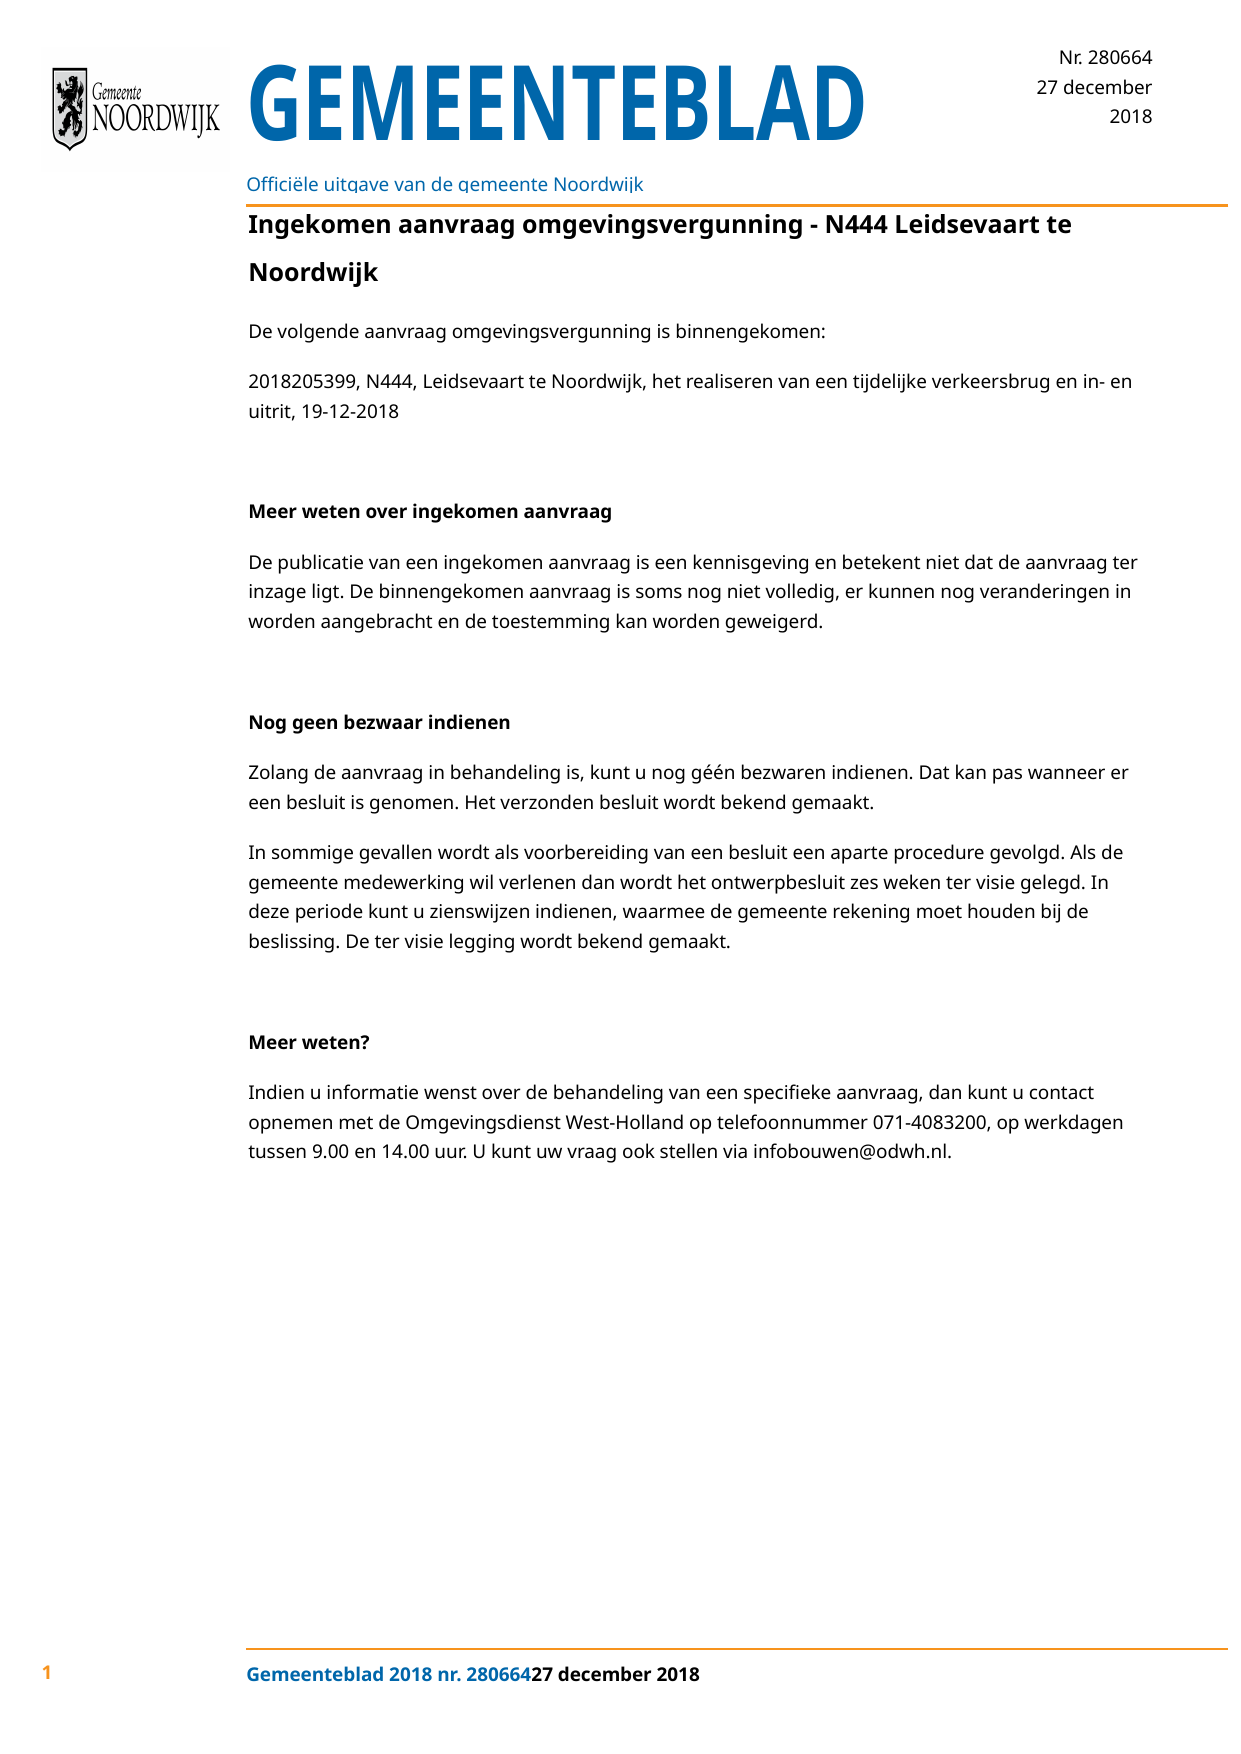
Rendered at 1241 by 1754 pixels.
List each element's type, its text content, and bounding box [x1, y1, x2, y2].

text Meer weten over ingekomen aanvraag [248, 499, 1152, 524]
text Zolang de aanvraag in behandeling is, kunt u nog géén bezwaren indienen. Dat kan pas wanneer er een besluit is genomen. Het verzonden besluit wordt bekend gemaakt. [248, 759, 1152, 815]
text Meer weten? [248, 1029, 1152, 1055]
text In sommige gevallen wordt als voorbereiding van een besluit een aparte procedure gevolgd. Als de gemeente medewerking wil verlenen dan wordt het ontwerpbesluit zes weken ter visie gelegd. In deze periode kunt u zienswijzen indienen, waarmee de gemeente rekening moet houden bij de beslissing. De ter visie legging wordt bekend gemaakt. [248, 839, 1152, 954]
text Nog geen bezwaar indienen [248, 709, 1152, 735]
text De volgende aanvraag omgevingsvergunning is binnengekomen: [248, 318, 1152, 344]
text 2018205399, N444, Leidsevaart te Noordwijk, het realiseren van een tijdelijke verkeersbrug en in- en uitrit, 19-12-2018 [248, 368, 1152, 424]
picture [41, 47, 231, 172]
text Indien u informatie wenst over de behandeling van een specifieke aanvraag, dan kunt u contact opnemen met de Omgevingsdienst West-Holland op telefoonnummer 071-4083200, op werkdagen tussen 9.00 en 14.00 uur. U kunt uw vraag ook stellen via infobouwen@odwh.nl. [248, 1079, 1152, 1164]
text De publicatie van een ingekomen aanvraag is een kennisgeving en betekent niet dat de aanvraag ter inzage ligt. De binnengekomen aanvraag is soms nog niet volledig, er kunnen nog veranderingen in worden aangebracht en de toestemming kan worden geweigerd. [248, 549, 1152, 634]
text Ingekomen aanvraag omgevingsvergunning - N444 Leidsevaart te Noordwijk [248, 207, 1152, 288]
